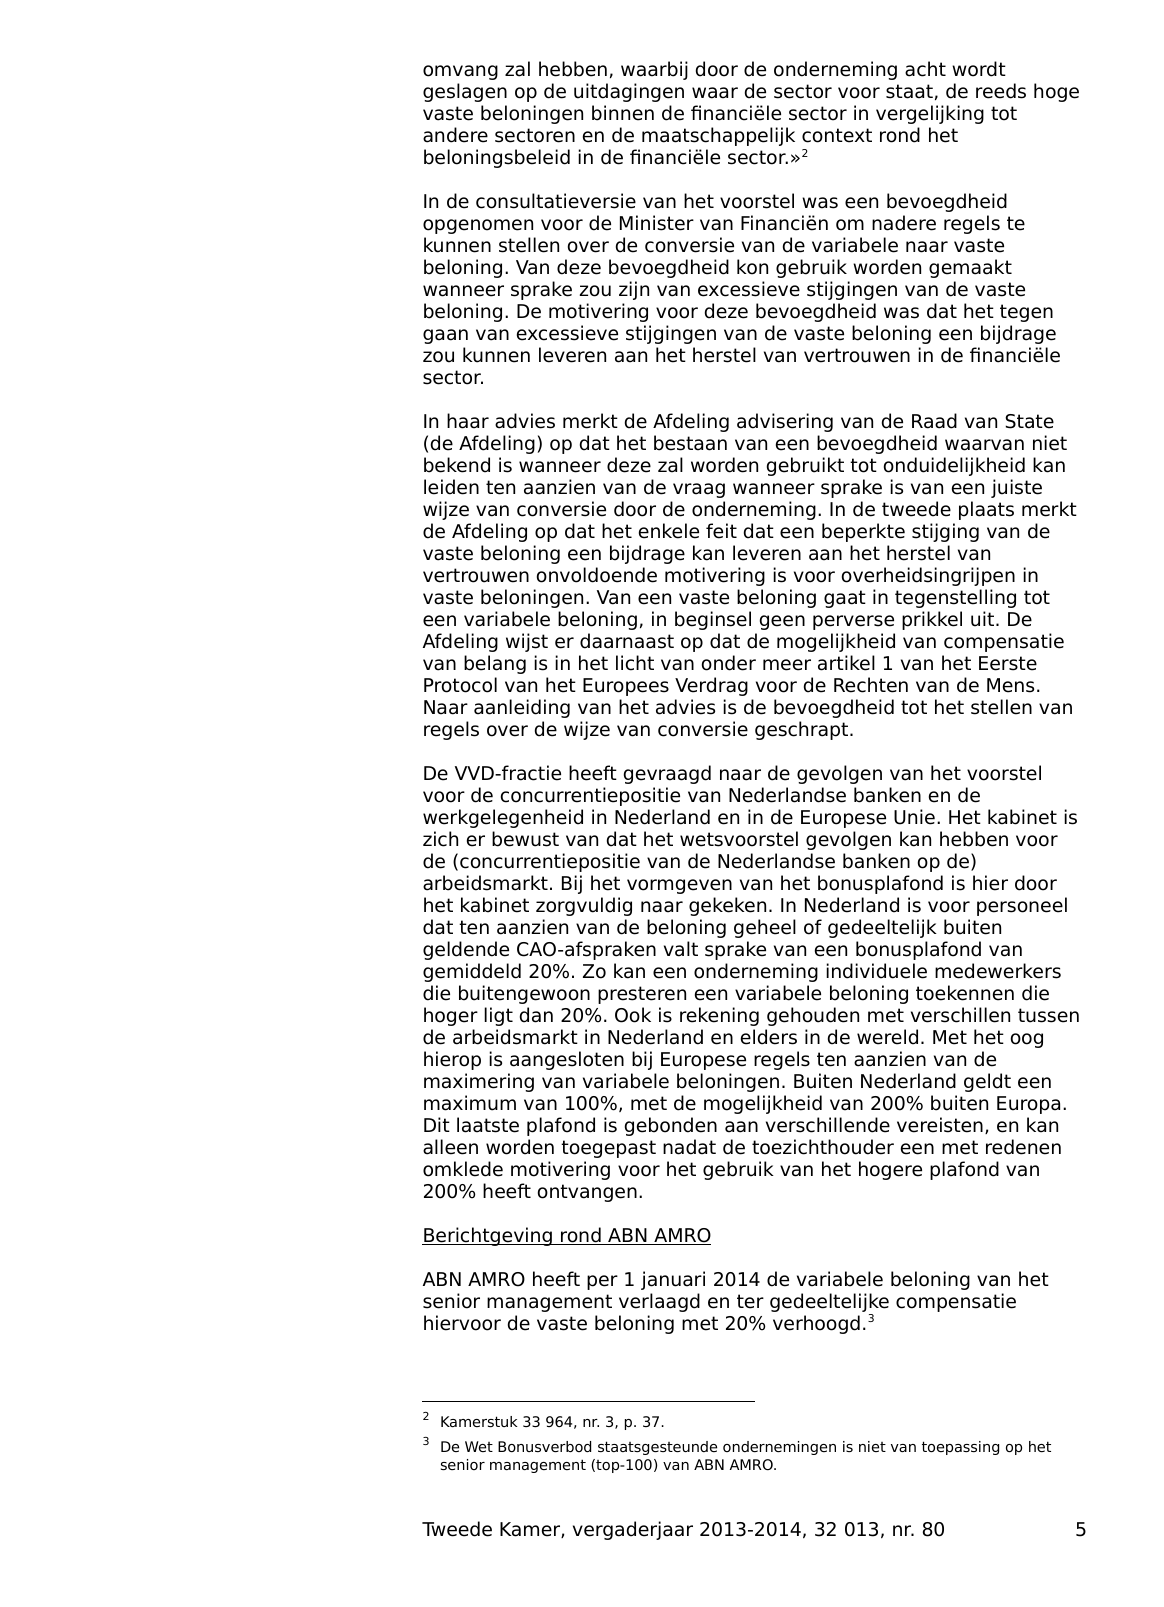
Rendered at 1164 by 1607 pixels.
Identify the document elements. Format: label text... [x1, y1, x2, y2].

text In haar advies merkt de Afdeling advisering van de Raad van State (de Afdeling) op dat het bestaan van een bevoegdheid waarvan niet bekend is wanneer deze zal worden gebruikt tot onduidelijkheid kan leiden ten aanzien van de vraag wanneer sprake is van een juiste wijze van conversie door de onderneming. In de tweede plaats merkt de Afdeling op dat het enkele feit dat een beperkte stijging van de vaste beloning een bijdrage kan leveren aan het herstel van vertrouwen onvoldoende motivering is voor overheidsingrijpen in vaste beloningen. Van een vaste beloning gaat in tegenstelling tot een variabele beloning, in beginsel geen perverse prikkel uit. De Afdeling wijst er daarnaast op dat de mogelijkheid van compensatie van belang is in het licht van onder meer artikel 1 van het Eerste Protocol van het Europees Verdrag voor de Rechten van de Mens. Naar aanleiding van het advies is de bevoegdheid tot het stellen van regels over de wijze van conversie geschrapt. [422, 411, 1087, 741]
text In de consultatieversie van het voorstel was een bevoegdheid opgenomen voor de Minister van Financiën om nadere regels te kunnen stellen over de conversie van de variabele naar vaste beloning. Van deze bevoegdheid kon gebruik worden gemaakt wanneer sprake zou zijn van excessieve stijgingen van de vaste beloning. De motivering voor deze bevoegdheid was dat het tegen gaan van excessieve stijgingen van de vaste beloning een bijdrage zou kunnen leveren aan het herstel van vertrouwen in de financiële sector. [422, 191, 1087, 389]
text De Wet Bonusverbod staatsgesteunde ondernemingen is niet van toepassing op het senior management (top-100) van ABN AMRO. [422, 1435, 1087, 1474]
text De VVD-fractie heeft gevraagd naar de gevolgen van het voorstel voor de concurrentiepositie van Nederlandse banken en de werkgelegenheid in Nederland en in de Europese Unie. Het kabinet is zich er bewust van dat het wetsvoorstel gevolgen kan hebben voor de (concurrentiepositie van de Nederlandse banken op de) arbeidsmarkt. Bij het vormgeven van het bonusplafond is hier door het kabinet zorgvuldig naar gekeken. In Nederland is voor personeel dat ten aanzien van de beloning geheel of gedeeltelijk buiten geldende CAO-afspraken valt sprake van een bonusplafond van gemiddeld 20%. Zo kan een onderneming individuele medewerkers die buitengewoon presteren een variabele beloning toekennen die hoger ligt dan 20%. Ook is rekening gehouden met verschillen tussen de arbeidsmarkt in Nederland en elders in de wereld. Met het oog hierop is aangesloten bij Europese regels ten aanzien van de maximering van variabele beloningen. Buiten Nederland geldt een maximum van 100%, met de mogelijkheid van 200% buiten Europa. Dit laatste plafond is gebonden aan verschillende vereisten, en kan alleen worden toegepast nadat de toezichthouder een met redenen omklede motivering voor het gebruik van het hogere plafond van 200% heeft ontvangen. [422, 763, 1087, 1203]
subtitle Berichtgeving rond ABN AMRO [422, 1225, 1087, 1247]
text omvang zal hebben, waarbij door de onderneming acht wordt geslagen op de uitdagingen waar de sector voor staat, de reeds hoge vaste beloningen binnen de financiële sector in vergelijking tot andere sectoren en de maatschappelijk context rond het beloningsbeleid in de financiële sector.» [422, 59, 1087, 169]
text ABN AMRO heeft per 1 januari 2014 de variabele beloning van het senior management verlaagd en ter gedeeltelijke compensatie hiervoor de vaste beloning met 20% verhoogd. [422, 1269, 1087, 1335]
text Kamerstuk 33 964, nr. 3, p. 37. [422, 1410, 1087, 1432]
